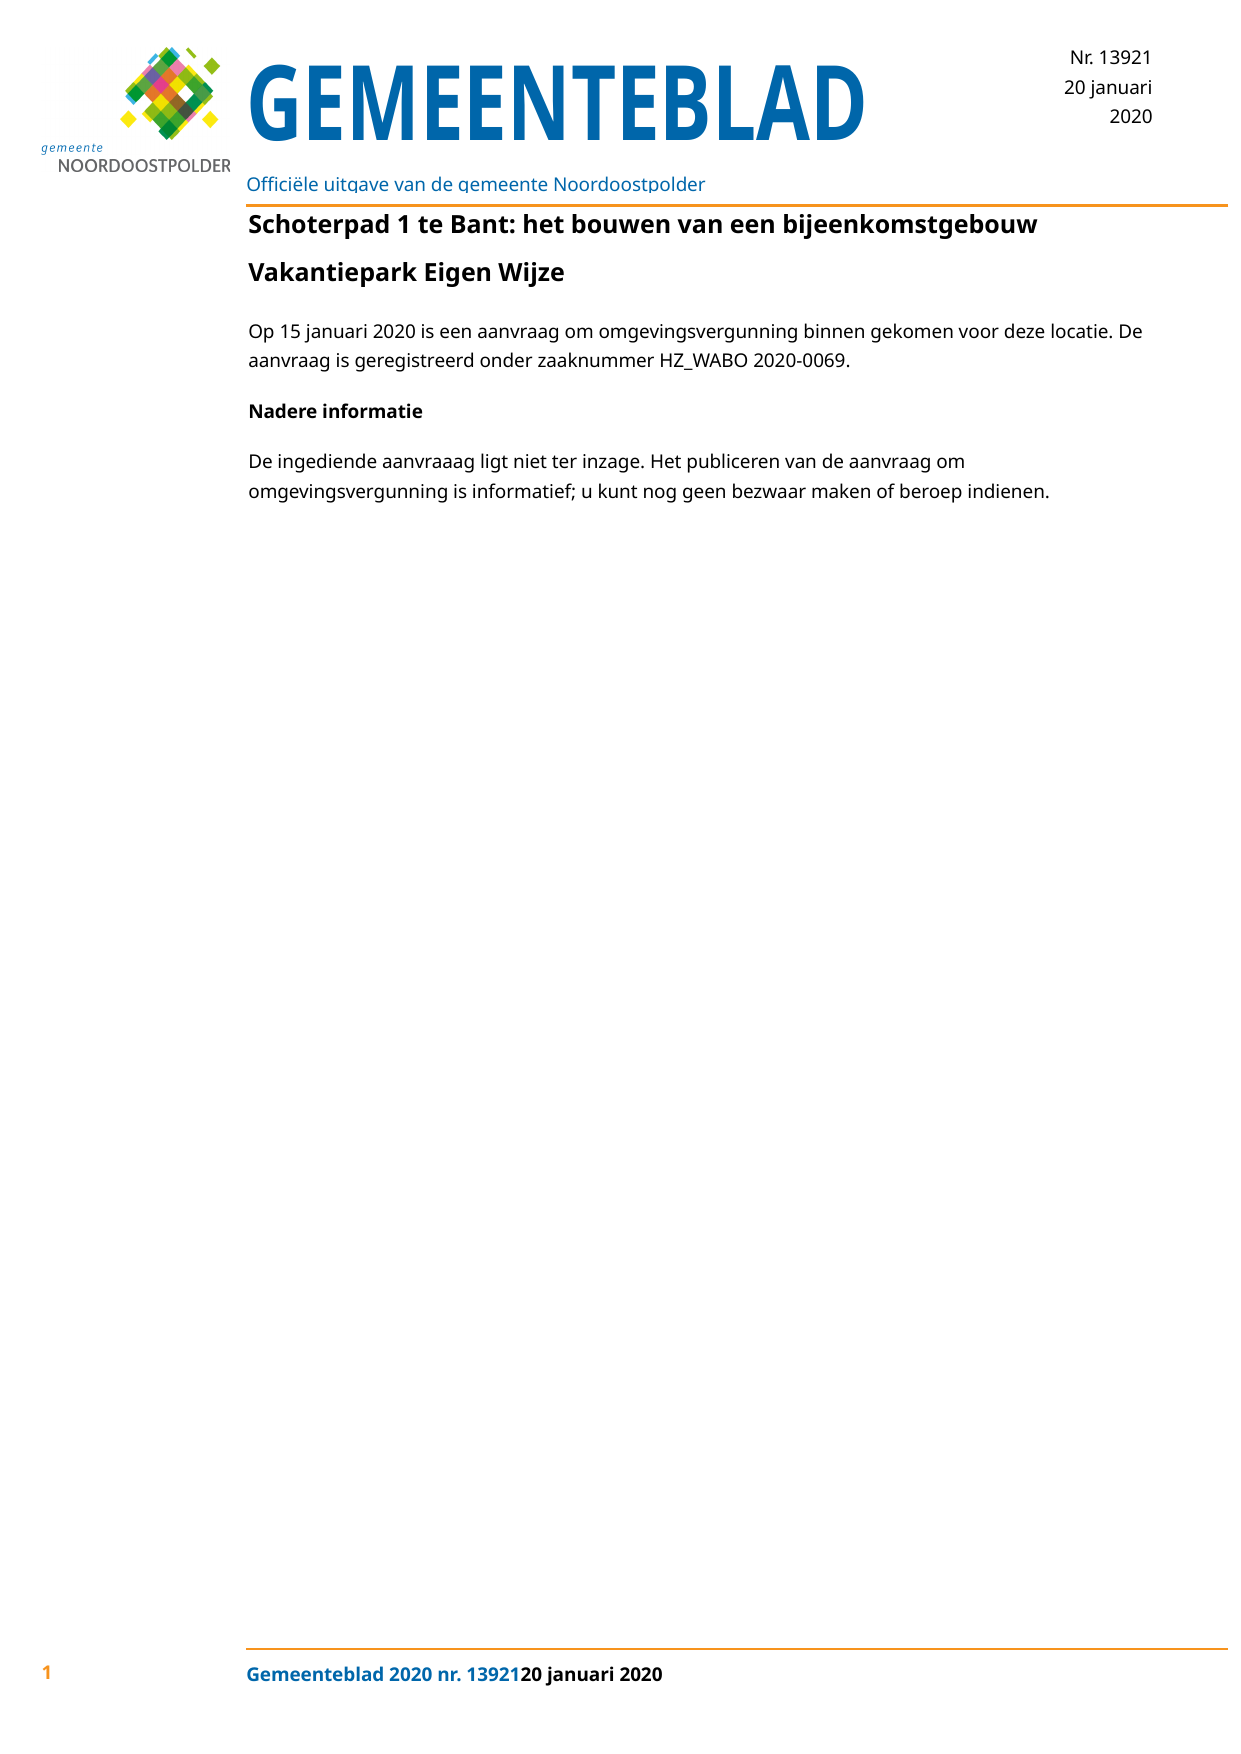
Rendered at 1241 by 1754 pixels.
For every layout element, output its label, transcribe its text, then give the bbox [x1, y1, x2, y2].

text Op 15 januari 2020 is een aanvraag om omgevingsvergunning binnen gekomen voor deze locatie. De aanvraag is geregistreerd onder zaaknummer HZ_WABO 2020-0069. [248, 318, 1152, 373]
text De ingediende aanvraaag ligt niet ter inzage. Het publiceren van de aanvraag om omgevingsvergunning is informatief; u kunt nog geen bezwaar maken of beroep indienen. [248, 448, 1152, 504]
text Schoterpad 1 te Bant: het bouwen van een bijeenkomstgebouw Vakantiepark Eigen Wijze [248, 207, 1152, 288]
text Nadere informatie [248, 398, 1152, 424]
picture [41, 47, 231, 172]
